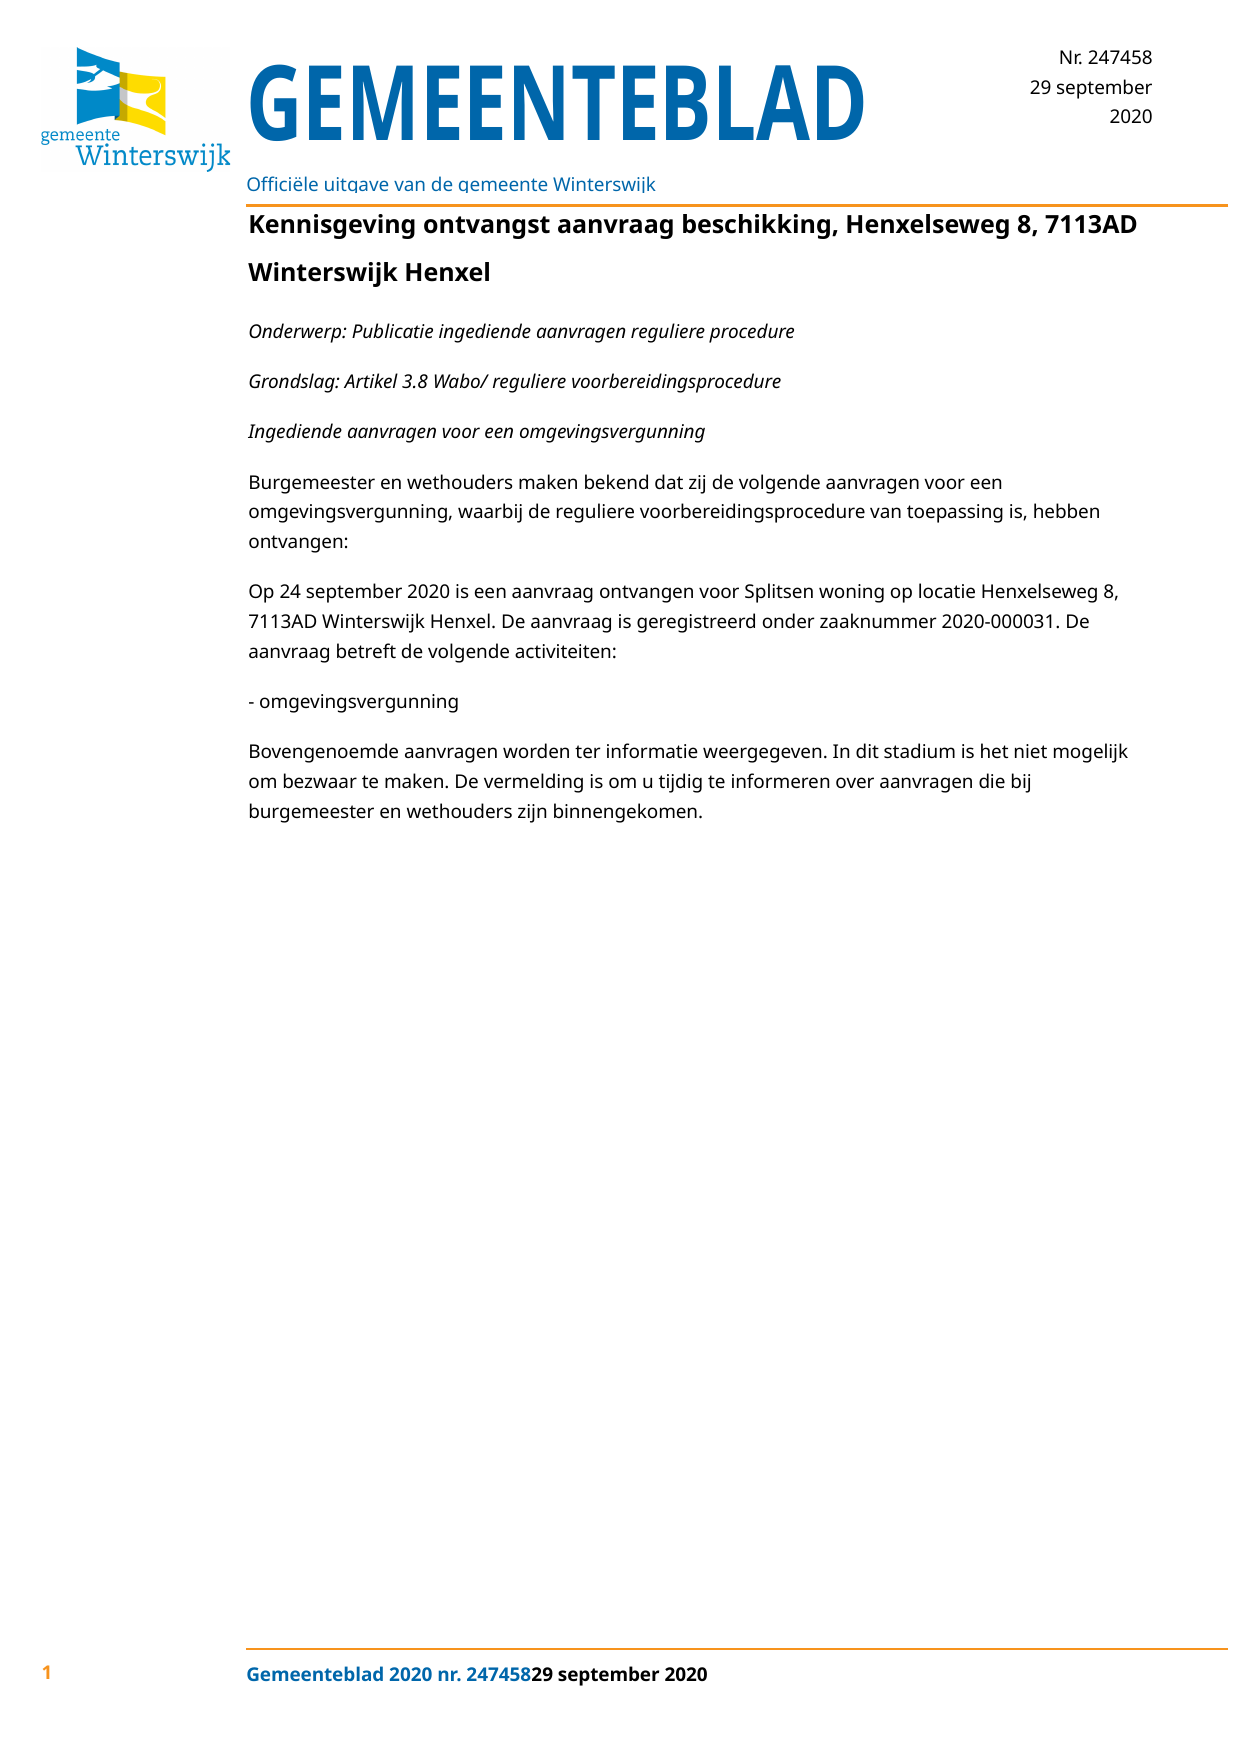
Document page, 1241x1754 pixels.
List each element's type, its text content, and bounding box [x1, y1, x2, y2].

picture [225, 153, 231, 162]
text Kennisgeving ontvangst aanvraag beschikking, Henxelseweg 8, 7113AD Winterswijk Henxel [248, 207, 1152, 288]
text - omgevingsvergunning [248, 688, 1152, 714]
text Op 24 september 2020 is een aanvraag ontvangen voor Splitsen woning op locatie Henxelseweg 8, 7113AD Winterswijk Henxel. De aanvraag is geregistreerd onder zaaknummer 2020-000031. De aanvraag betreft de volgende activiteiten: [248, 579, 1152, 664]
text Bovengenoemde aanvragen worden ter informatie weergegeven. In dit stadium is het niet mogelijk om bezwaar te maken. De vermelding is om u tijdig te informeren over aanvragen die bij burgemeester en wethouders zijn binnengekomen. [248, 739, 1152, 824]
text Burgemeester en wethouders maken bekend dat zij de volgende aanvragen voor een omgevingsvergunning, waarbij de reguliere voorbereidingsprocedure van toepassing is, hebben ontvangen: [248, 469, 1152, 554]
picture [41, 47, 231, 172]
text Ingediende aanvragen voor een omgevingsvergunning [248, 419, 1152, 444]
text Onderwerp: Publicatie ingediende aanvragen reguliere procedure [248, 318, 1152, 344]
text Grondslag: Artikel 3.8 Wabo/ reguliere voorbereidingsprocedure [248, 368, 1152, 394]
